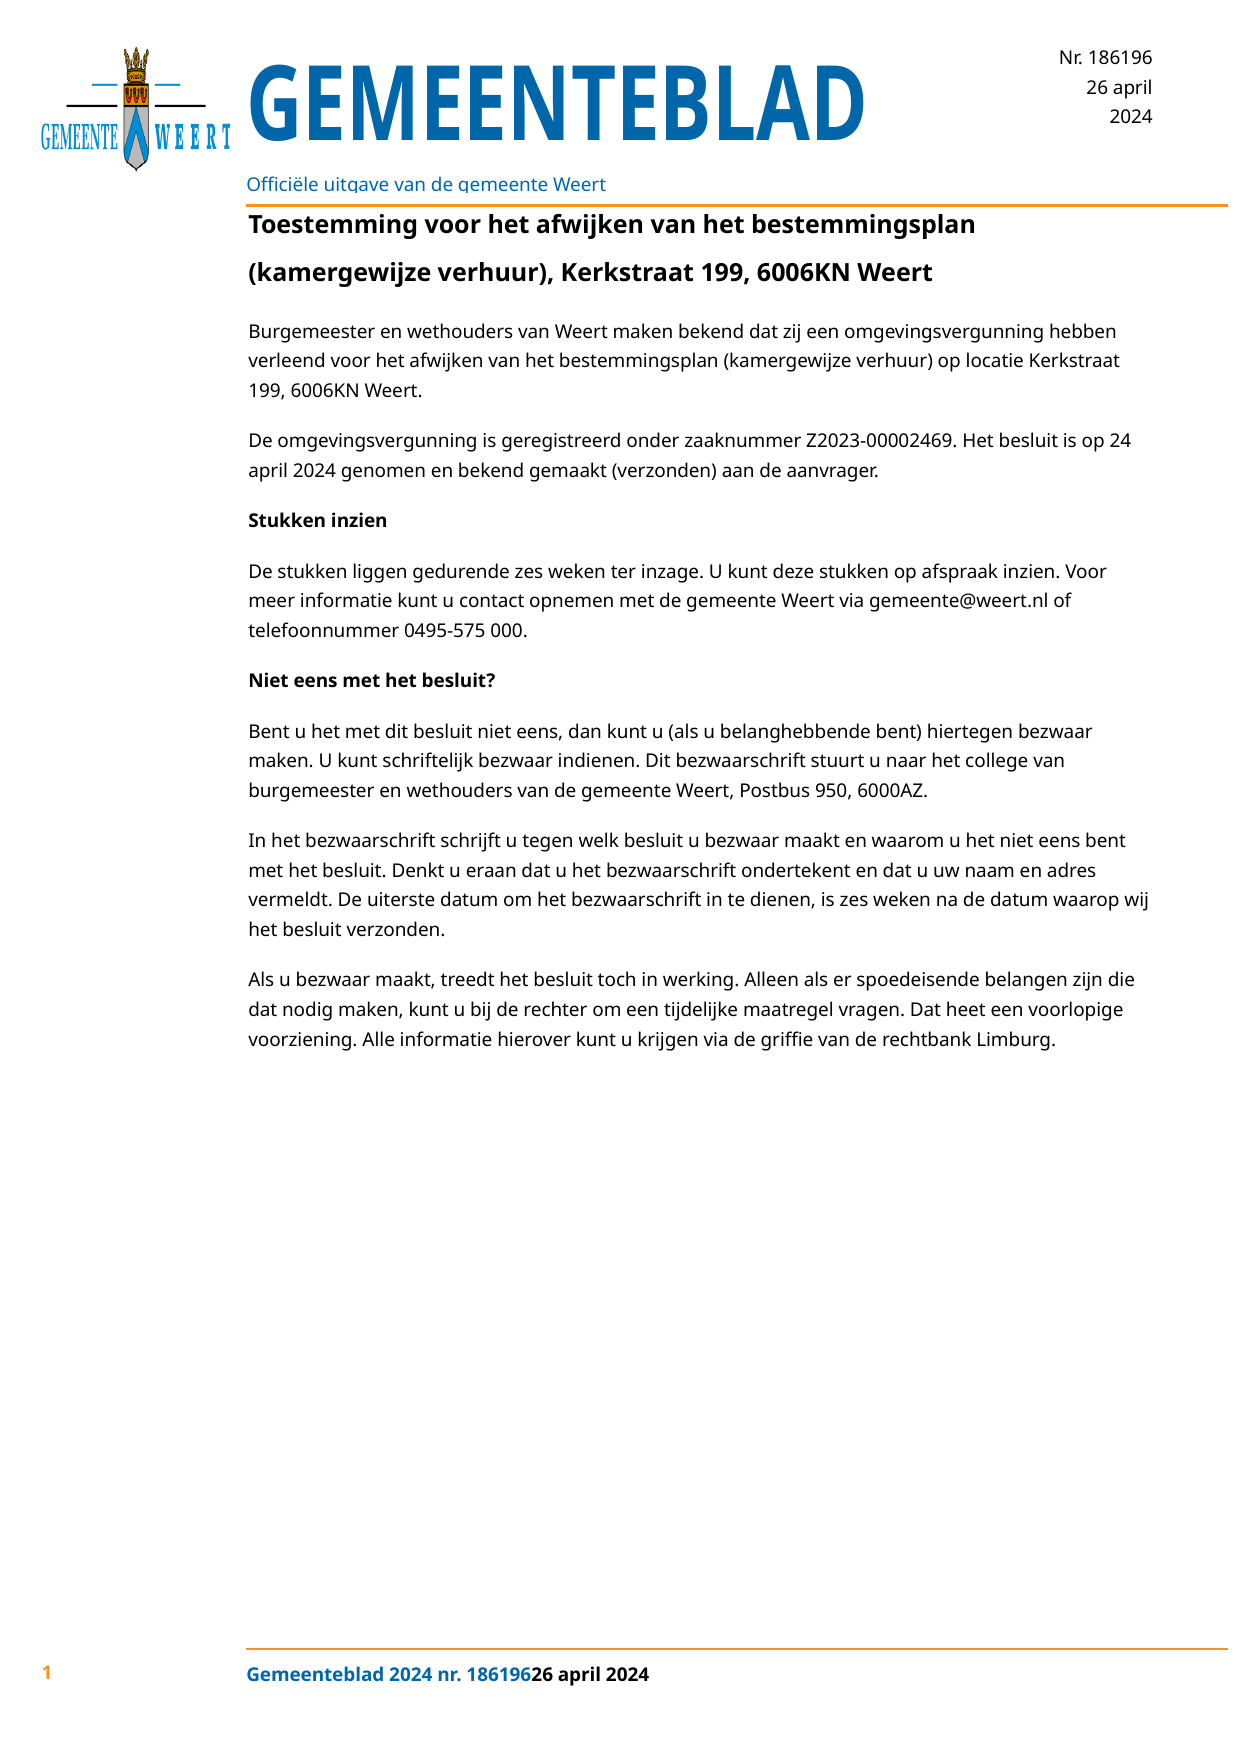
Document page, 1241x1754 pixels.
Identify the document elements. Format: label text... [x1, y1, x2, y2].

text Toestemming voor het afwijken van het bestemmingsplan (kamergewijze verhuur), Kerkstraat 199, 6006KN Weert [248, 207, 1152, 288]
text Als u bezwaar maakt, treedt het besluit toch in werking. Alleen als er spoedeisende belangen zijn die dat nodig maken, kunt u bij de rechter om een tijdelijke maatregel vragen. Dat heet een voorlopige voorziening. Alle informatie hierover kunt u krijgen via de griffie van de rechtbank Limburg. [248, 967, 1152, 1052]
picture [41, 47, 231, 172]
text Bent u het met dit besluit niet eens, dan kunt u (als u belanghebbende bent) hiertegen bezwaar maken. U kunt schriftelijk bezwaar indienen. Dit bezwaarschrift stuurt u naar het college van burgemeester en wethouders van de gemeente Weert, Postbus 950, 6000AZ. [248, 718, 1152, 803]
text Stukken inzien [248, 507, 1152, 533]
text Niet eens met het besluit? [248, 667, 1152, 693]
text De omgevingsvergunning is geregistreerd onder zaaknummer Z2023-00002469. Het besluit is op 24 april 2024 genomen en bekend gemaakt (verzonden) aan de aanvrager. [248, 427, 1152, 483]
text In het bezwaarschrift schrijft u tegen welk besluit u bezwaar maakt en waarom u het niet eens bent met het besluit. Denkt u eraan dat u het bezwaarschrift ondertekent en dat u uw naam en adres vermeldt. De uiterste datum om het bezwaarschrift in te dienen, is zes weken na de datum waarop wij het besluit verzonden. [248, 827, 1152, 942]
text Burgemeester en wethouders van Weert maken bekend dat zij een omgevingsvergunning hebben verleend voor het afwijken van het bestemmingsplan (kamergewijze verhuur) op locatie Kerkstraat 199, 6006KN Weert. [248, 318, 1152, 403]
text De stukken liggen gedurende zes weken ter inzage. U kunt deze stukken op afspraak inzien. Voor meer informatie kunt u contact opnemen met de gemeente Weert via gemeente@weert.nl of telefoonnummer 0495-575 000. [248, 558, 1152, 643]
